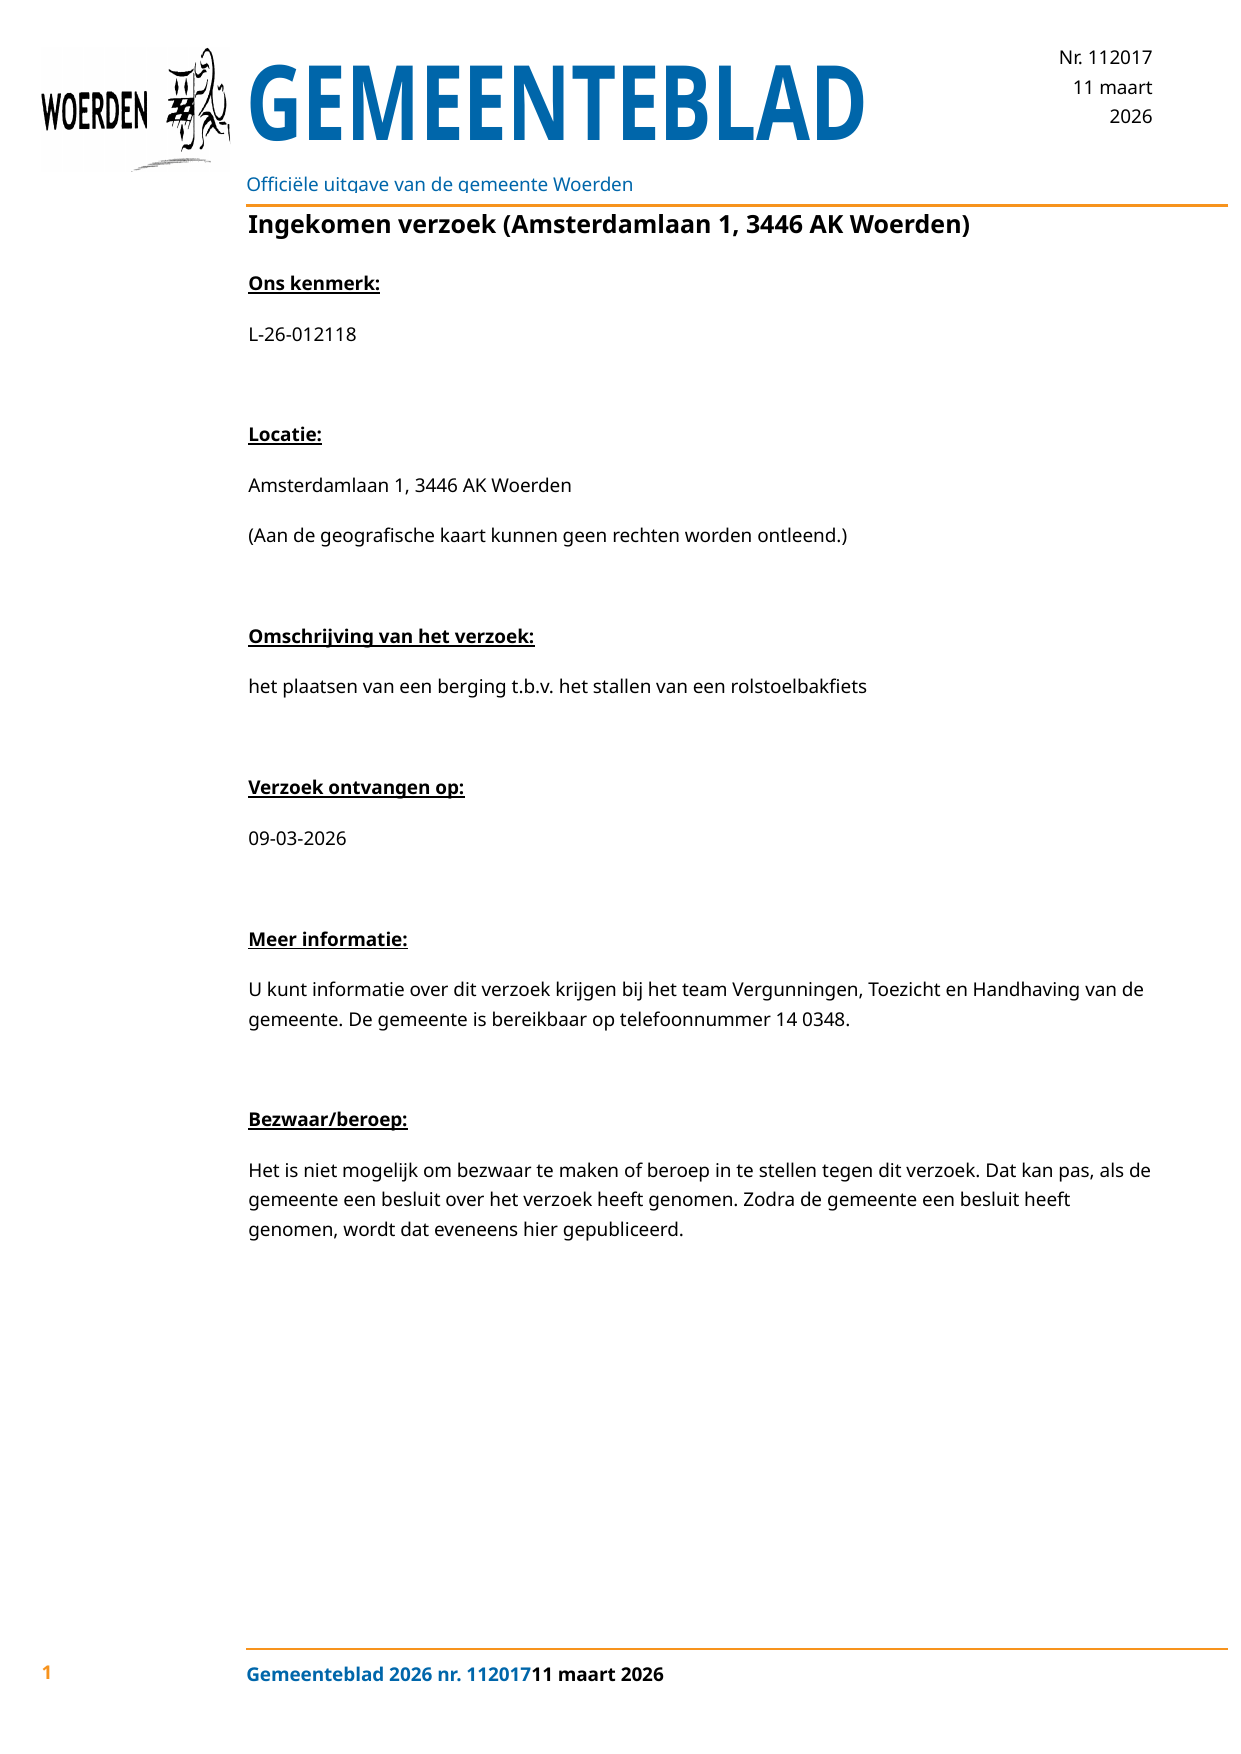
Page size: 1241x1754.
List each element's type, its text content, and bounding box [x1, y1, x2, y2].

text Locatie: [248, 422, 1152, 447]
text het plaatsen van een berging t.b.v. het stallen van een rolstoelbakfiets [248, 674, 1152, 699]
text 09-03-2026 [248, 825, 1152, 851]
text L-26-012118 [248, 321, 1152, 346]
text Het is niet mogelijk om bezwaar te maken of beroep in te stellen tegen dit verzoek. Dat kan pas, als de gemeente een besluit over het verzoek heeft genomen. Zodra de gemeente een besluit heeft genomen, wordt dat eveneens hier gepubliceerd. [248, 1157, 1152, 1242]
text U kunt informatie over dit verzoek krijgen bij het team Vergunningen, Toezicht en Handhaving van de gemeente. De gemeente is bereikbaar op telefoonnummer 14 0348. [248, 976, 1152, 1031]
picture [41, 47, 231, 172]
text Amsterdamlaan 1, 3446 AK Woerden [248, 472, 1152, 498]
text Ons kenmerk: [248, 270, 1152, 296]
text Verzoek ontvangen op: [248, 774, 1152, 800]
text (Aan de geografische kaart kunnen geen rechten worden ontleend.) [248, 522, 1152, 548]
text Meer informatie: [248, 926, 1152, 951]
text Omschrijving van het verzoek: [248, 623, 1152, 649]
text Ingekomen verzoek (Amsterdamlaan 1, 3446 AK Woerden) [248, 207, 1152, 241]
text Bezwaar/beroep: [248, 1107, 1152, 1132]
